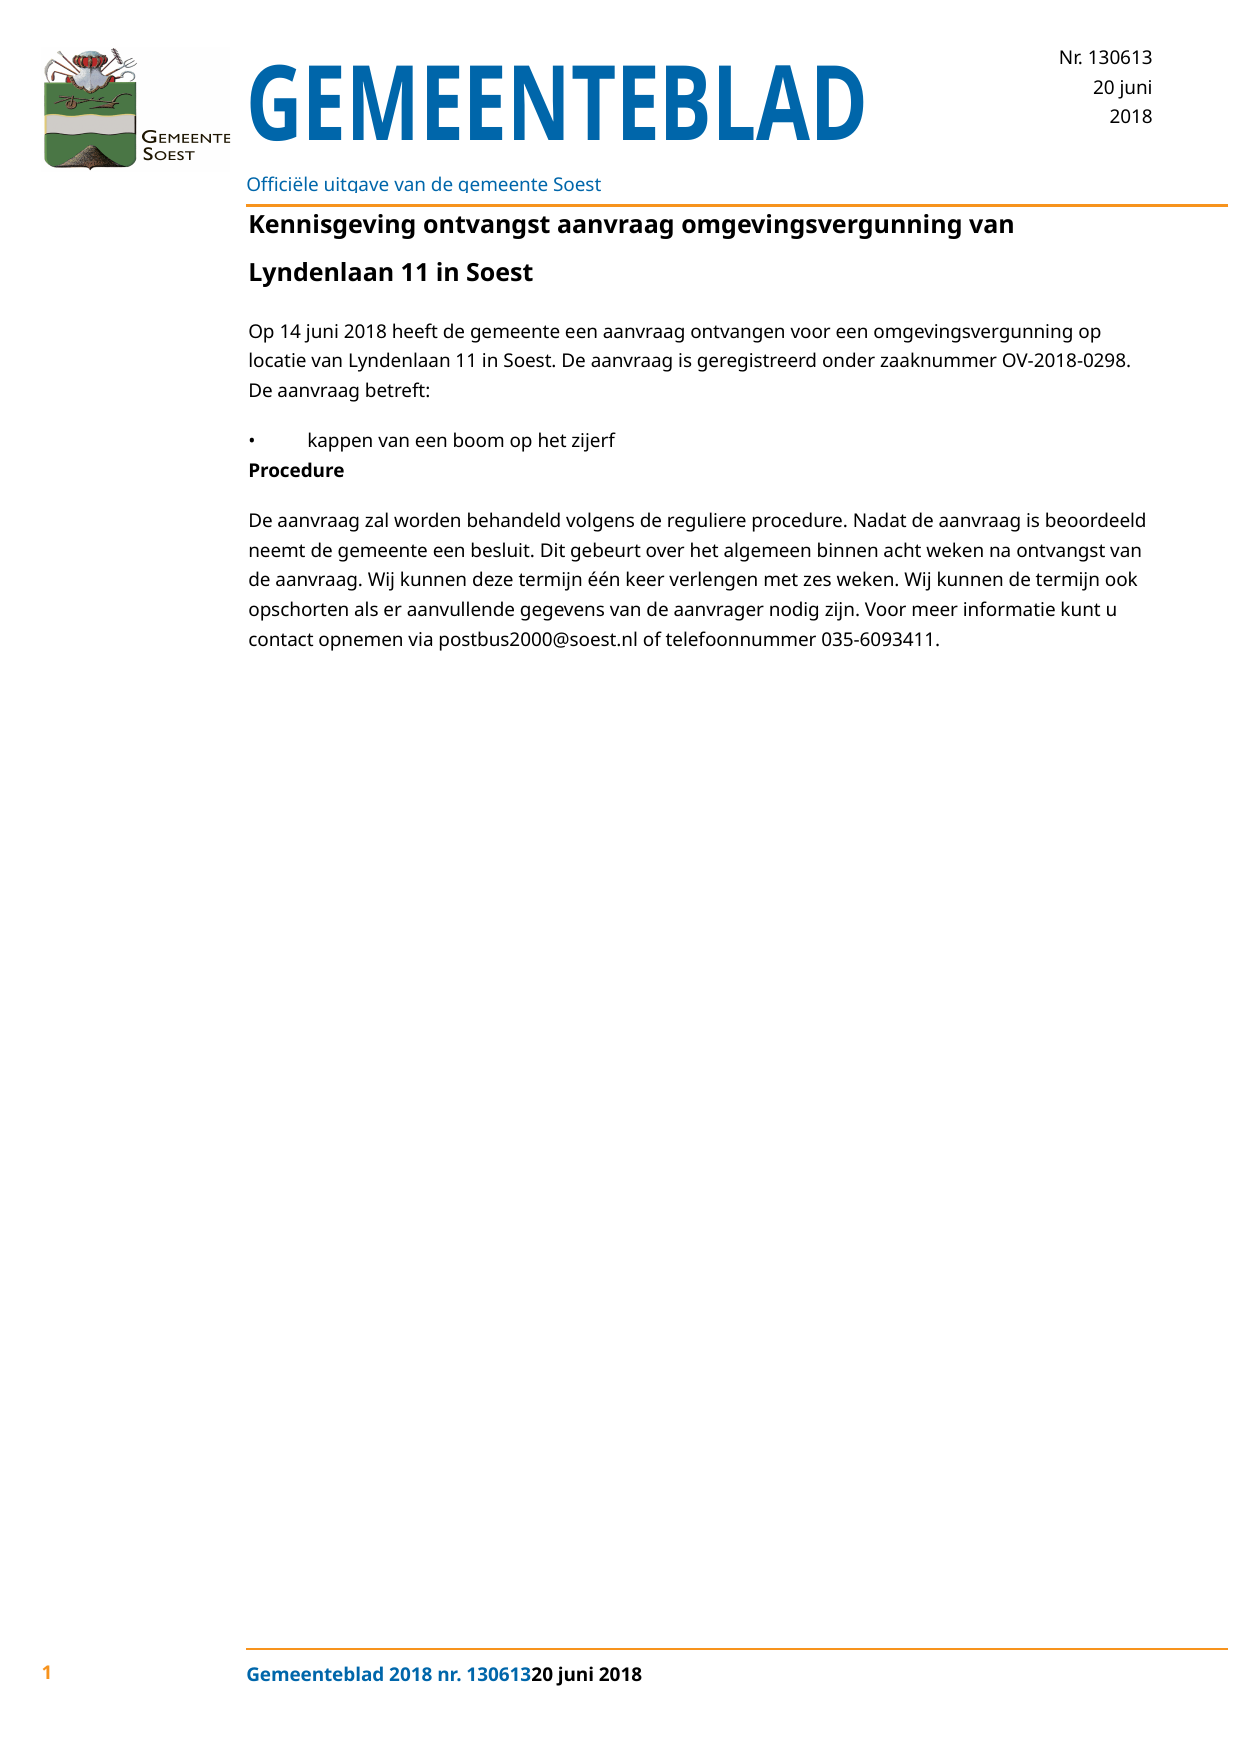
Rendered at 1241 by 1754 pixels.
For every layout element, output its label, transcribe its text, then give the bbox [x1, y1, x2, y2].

text De aanvraag zal worden behandeld volgens de reguliere procedure. Nadat de aanvraag is beoordeeld neemt de gemeente een besluit. Dit gebeurt over het algemeen binnen acht weken na ontvangst van de aanvraag. Wij kunnen deze termijn één keer verlengen met zes weken. Wij kunnen de termijn ook opschorten als er aanvullende gegevens van de aanvrager nodig zijn. Voor meer informatie kunt u contact opnemen via postbus2000@soest.nl of telefoonnummer 035-6093411. [248, 507, 1152, 652]
text Kennisgeving ontvangst aanvraag omgevingsvergunning van Lyndenlaan 11 in Soest [248, 207, 1152, 288]
text Op 14 juni 2018 heeft de gemeente een aanvraag ontvangen voor een omgevingsvergunning op locatie van Lyndenlaan 11 in Soest. De aanvraag is geregistreerd onder zaaknummer OV-2018-0298. De aanvraag betreft: [248, 318, 1152, 403]
text Procedure [248, 457, 1152, 483]
list kappen van een boom op het zijerf [248, 427, 1152, 453]
picture [41, 47, 231, 172]
